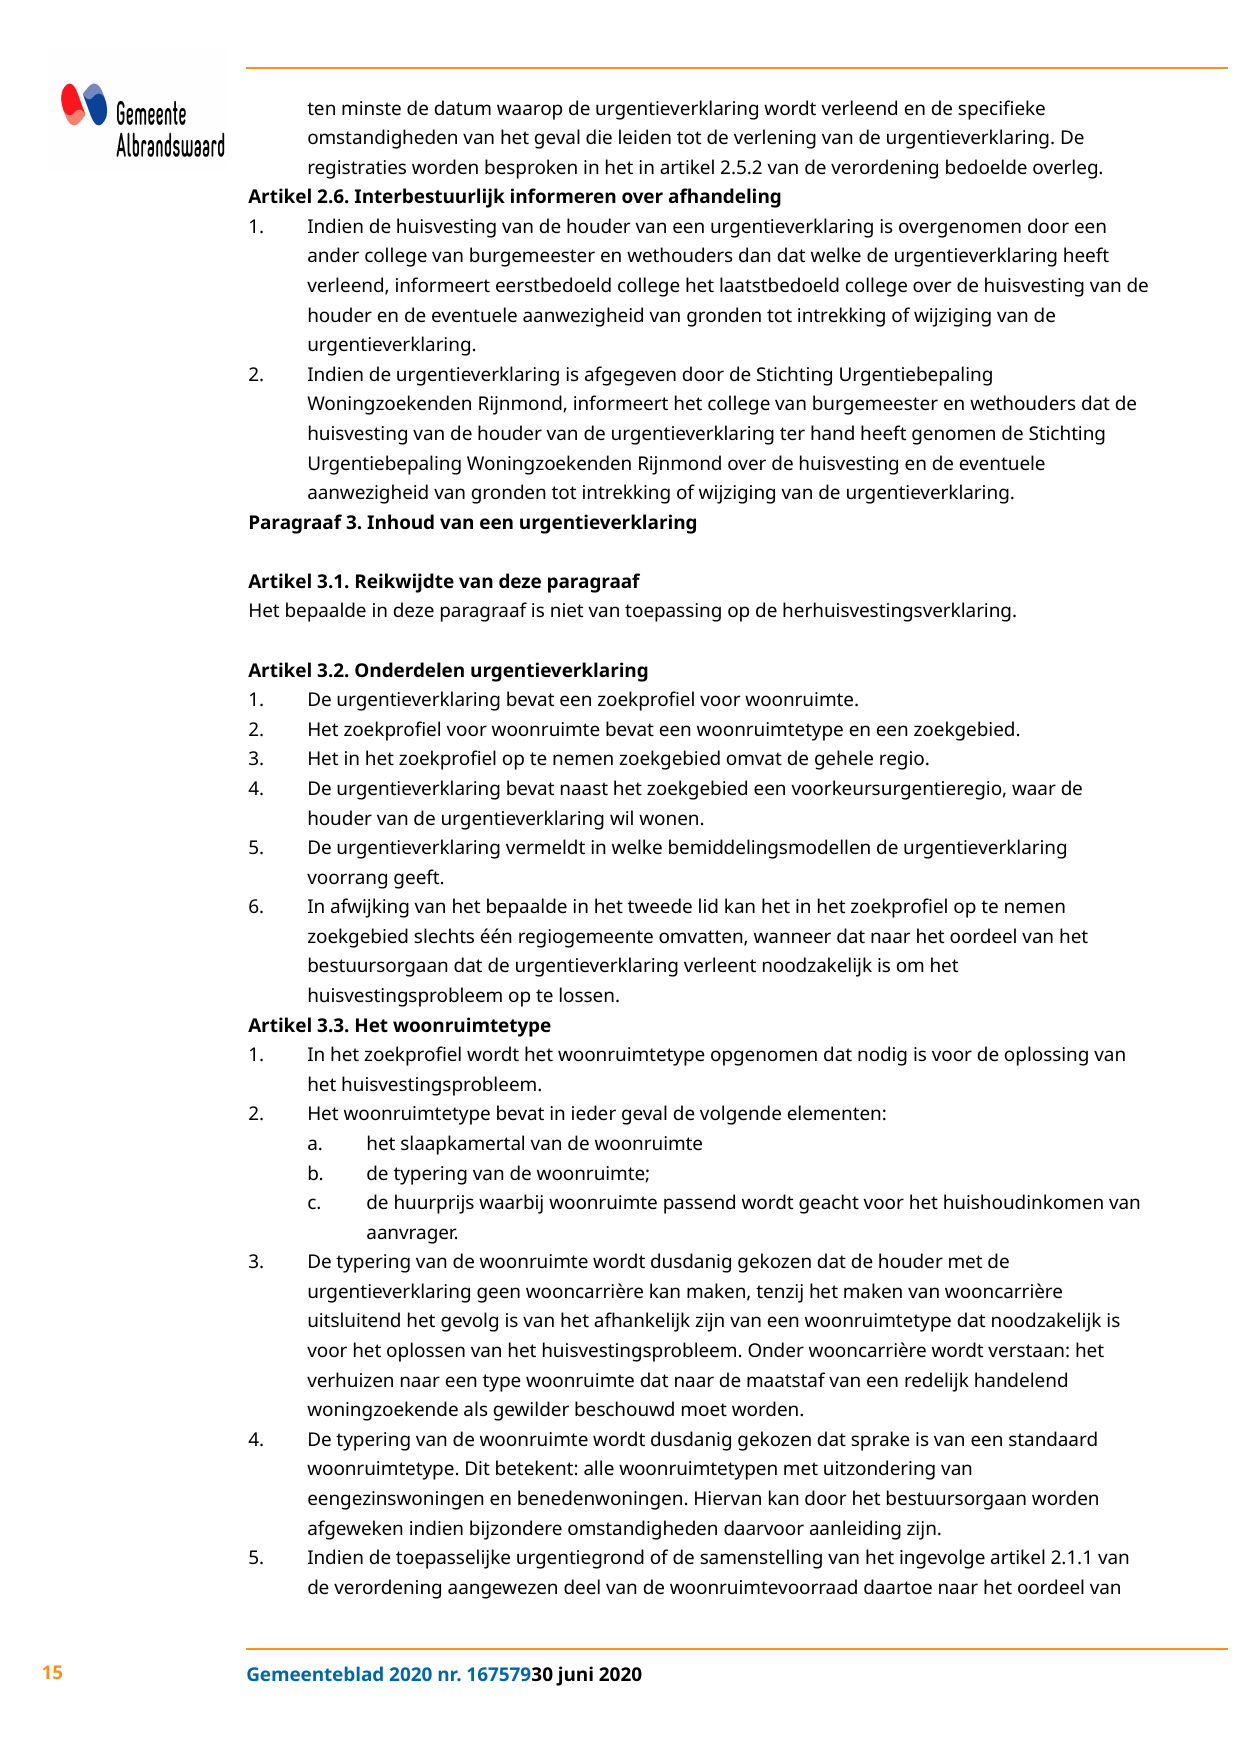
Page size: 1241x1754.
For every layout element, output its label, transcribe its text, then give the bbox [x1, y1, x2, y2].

text Artikel 2.6. Interbestuurlijk informeren over afhandeling [248, 183, 1152, 209]
list de huurprijs waarbij woonruimte passend wordt geacht voor het huishoudinkomen van aanvrager. [307, 1189, 1152, 1245]
picture [41, 47, 231, 172]
list Het in het zoekprofiel op te nemen zoekgebied omvat de gehele regio. [248, 746, 1152, 771]
list De urgentieverklaring bevat naast het zoekgebied een voorkeursurgentieregio, waar de houder van de urgentieverklaring wil wonen. [248, 775, 1152, 831]
list De typering van de woonruimte wordt dusdanig gekozen dat de houder met de urgentieverklaring geen wooncarrière kan maken, tenzij het maken van wooncarrière uitsluitend het gevolg is van het afhankelijk zijn van een woonruimtetype dat noodzakelijk is voor het oplossen van het huisvestingsprobleem. Onder wooncarrière wordt verstaan: het verhuizen naar een type woonruimte dat naar de maatstaf van een redelijk handelend woningzoekende als gewilder beschouwd moet worden. [248, 1248, 1152, 1422]
list Indien de toepasselijke urgentiegrond of de samenstelling van het ingevolge artikel 2.1.1 van de verordening aangewezen deel van de woonruimtevoorraad daartoe naar het oordeel van [248, 1544, 1152, 1600]
text Paragraaf 3. Inhoud van een urgentieverklaring [248, 509, 1152, 535]
list Het woonruimtetype bevat in ieder geval de volgende elementen: [248, 1101, 1152, 1126]
list het slaapkamertal van de woonruimte [307, 1130, 1152, 1156]
text Artikel 3.3. Het woonruimtetype [248, 1012, 1152, 1038]
list Indien de urgentieverklaring is afgegeven door de Stichting Urgentiebepaling Woningzoekenden Rijnmond, informeert het college van burgemeester en wethouders dat de huisvesting van de houder van de urgentieverklaring ter hand heeft genomen de Stichting Urgentiebepaling Woningzoekenden Rijnmond over de huisvesting en de eventuele aanwezigheid van gronden tot intrekking of wijziging van de urgentieverklaring. [248, 361, 1152, 505]
text Artikel 3.2. Onderdelen urgentieverklaring [248, 657, 1152, 683]
list de typering van de woonruimte; [307, 1160, 1152, 1186]
list De typering van de woonruimte wordt dusdanig gekozen dat sprake is van een standaard woonruimtetype. Dit betekent: alle woonruimtetypen met uitzondering van eengezinswoningen en benedenwoningen. Hiervan kan door het bestuursorgaan worden afgeweken indien bijzondere omstandigheden daarvoor aanleiding zijn. [248, 1426, 1152, 1541]
list ten minste de datum waarop de urgentieverklaring wordt verleend en de specifieke omstandigheden van het geval die leiden tot de verlening van de urgentieverklaring. De registraties worden besproken in het in artikel 2.5.2 van de verordening bedoelde overleg. [248, 95, 1152, 180]
text Artikel 3.1. Reikwijdte van deze paragraaf [248, 568, 1152, 594]
list Indien de huisvesting van de houder van een urgentieverklaring is overgenomen door een ander college van burgemeester en wethouders dan dat welke de urgentieverklaring heeft verleend, informeert eerstbedoeld college het laatstbedoeld college over de huisvesting van de houder en de eventuele aanwezigheid van gronden tot intrekking of wijziging van de urgentieverklaring. [248, 213, 1152, 357]
text Het bepaalde in deze paragraaf is niet van toepassing op de herhuisvestingsverklaring. [248, 598, 1152, 623]
list De urgentieverklaring vermeldt in welke bemiddelingsmodellen de urgentieverklaring voorrang geeft. [248, 834, 1152, 890]
list De urgentieverklaring bevat een zoekprofiel voor woonruimte. [248, 686, 1152, 712]
list In het zoekprofiel wordt het woonruimtetype opgenomen dat nodig is voor de oplossing van het huisvestingsprobleem. [248, 1041, 1152, 1097]
list Het zoekprofiel voor woonruimte bevat een woonruimtetype en een zoekgebied. [248, 716, 1152, 742]
list In afwijking van het bepaalde in het tweede lid kan het in het zoekprofiel op te nemen zoekgebied slechts één regiogemeente omvatten, wanneer dat naar het oordeel van het bestuursorgaan dat de urgentieverklaring verleent noodzakelijk is om het huisvestingsprobleem op te lossen. [248, 893, 1152, 1008]
